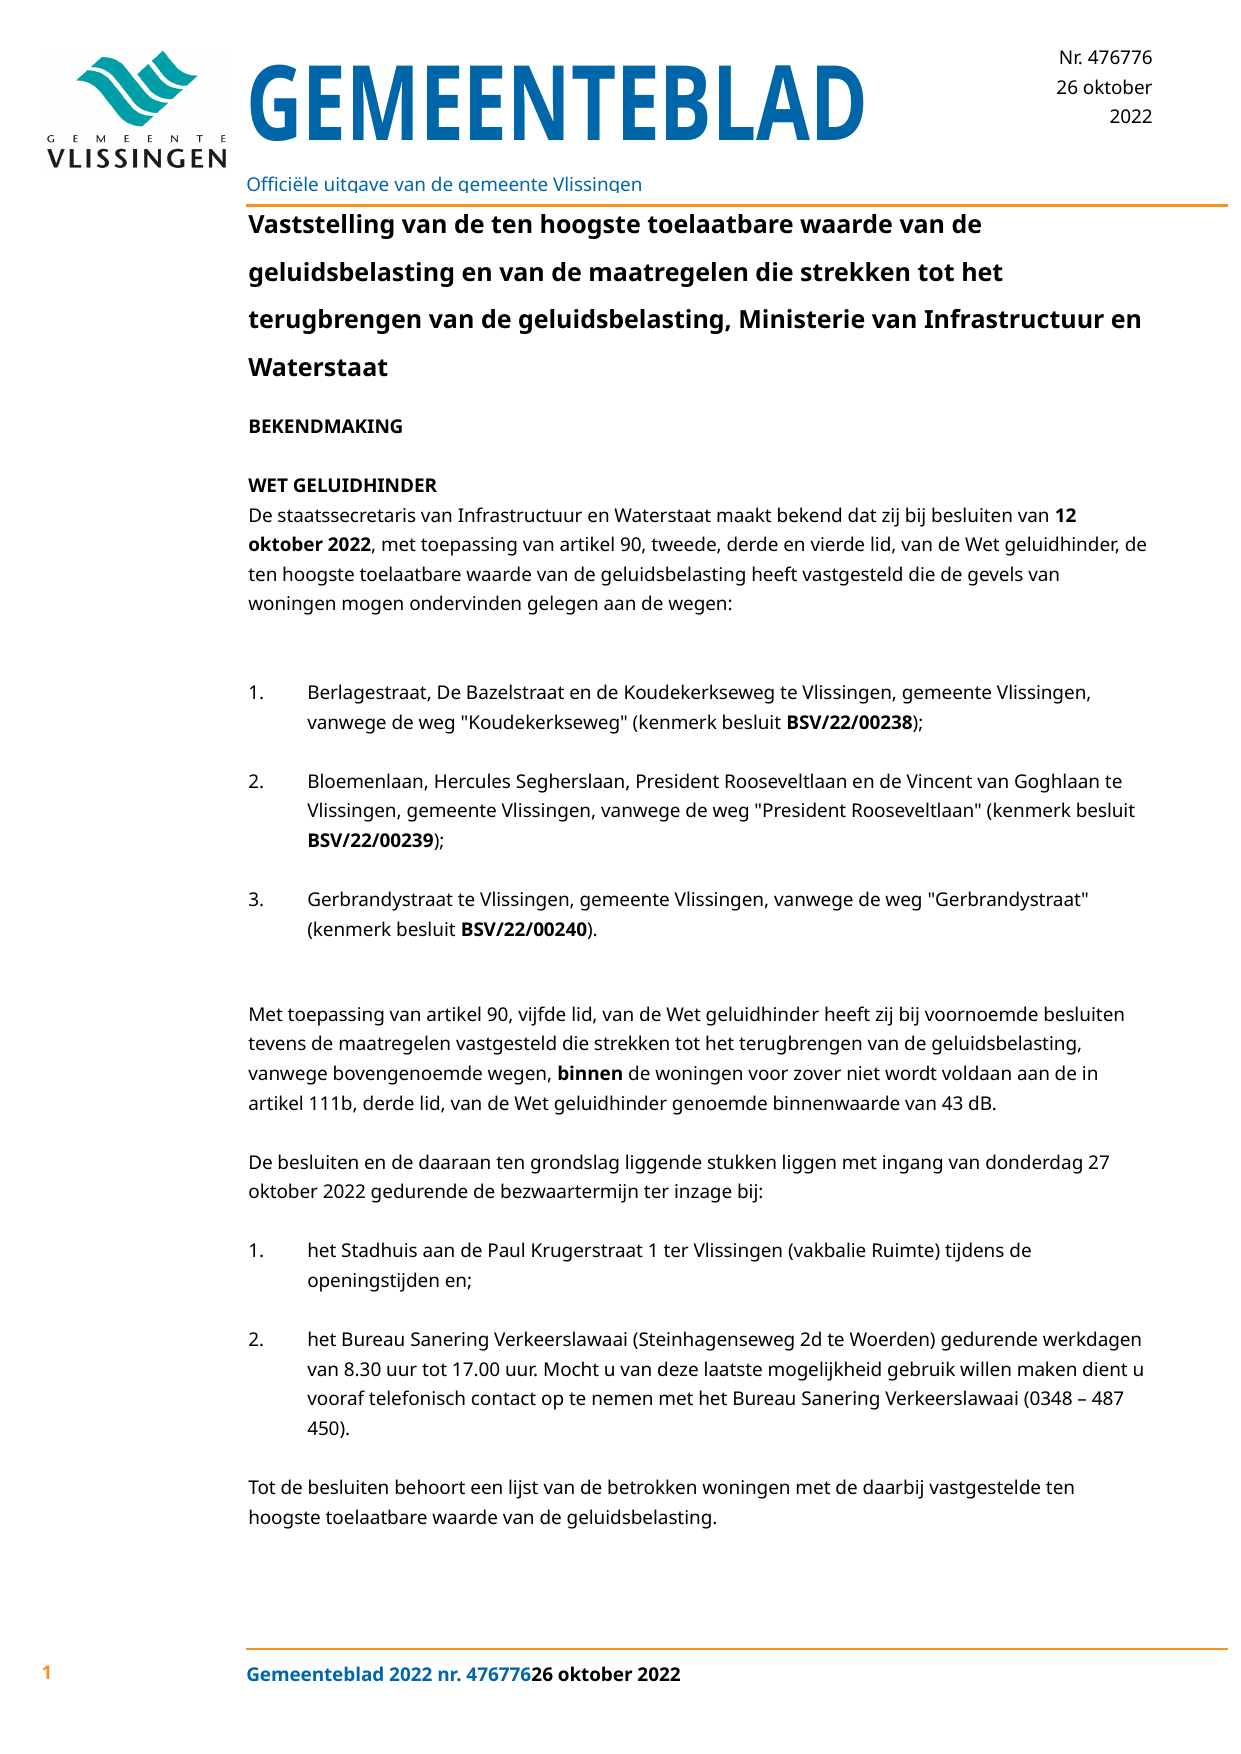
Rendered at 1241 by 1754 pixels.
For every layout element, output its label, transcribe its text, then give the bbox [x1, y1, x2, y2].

text Met toepassing van artikel 90, vijfde lid, van de Wet geluidhinder heeft zij bij voornoemde besluiten tevens de maatregelen vastgesteld die strekken tot het terugbrengen van de geluidsbelasting, vanwege bovengenoemde wegen, binnen de woningen voor zover niet wordt voldaan aan de in artikel 111b, derde lid, van de Wet geluidhinder genoemde binnenwaarde van 43 dB. [248, 1001, 1152, 1115]
text De besluiten en de daaraan ten grondslag liggende stukken liggen met ingang van donderdag 27 oktober 2022 gedurende de bezwaartermijn ter inzage bij: [248, 1149, 1152, 1204]
list Gerbrandystraat te Vlissingen, gemeente Vlissingen, vanwege de weg "Gerbrandystraat" (kenmerk besluit BSV/22/00240). [248, 886, 1152, 942]
text WET GELUIDHINDER [248, 472, 1152, 498]
text Vaststelling van de ten hoogste toelaatbare waarde van de geluidsbelasting en van de maatregelen die strekken tot het terugbrengen van de geluidsbelasting, Ministerie van Infrastructuur en Waterstaat [248, 207, 1152, 384]
text BEKENDMAKING [248, 413, 1152, 439]
text De staatssecretaris van Infrastructuur en Waterstaat maakt bekend dat zij bij besluiten van 12 oktober 2022, met toepassing van artikel 90, tweede, derde en vierde lid, van de Wet geluidhinder, de ten hoogste toelaatbare waarde van de geluidsbelasting heeft vastgesteld die de gevels van woningen mogen ondervinden gelegen aan de wegen: [248, 502, 1152, 616]
picture [41, 47, 231, 172]
list Berlagestraat, De Bazelstraat en de Koudekerkseweg te Vlissingen, gemeente Vlissingen, vanwege de weg "Koudekerkseweg" (kenmerk besluit BSV/22/00238); [248, 679, 1152, 735]
list Bloemenlaan, Hercules Segherslaan, President Rooseveltlaan en de Vincent van Goghlaan te Vlissingen, gemeente Vlissingen, vanwege de weg "President Rooseveltlaan" (kenmerk besluit BSV/22/00239); [248, 768, 1152, 853]
text Tot de besluiten behoort een lijst van de betrokken woningen met de daarbij vastgestelde ten hoogste toelaatbare waarde van de geluidsbelasting. [248, 1474, 1152, 1529]
list het Bureau Sanering Verkeerslawaai (Steinhagenseweg 2d te Woerden) gedurende werkdagen van 8.30 uur tot 17.00 uur. Mocht u van deze laatste mogelijkheid gebruik willen maken dient u vooraf telefonisch contact op te nemen met het Bureau Sanering Verkeerslawaai (0348 – 487 450). [248, 1326, 1152, 1441]
list het Stadhuis aan de Paul Krugerstraat 1 ter Vlissingen (vakbalie Ruimte) tijdens de openingstijden en; [248, 1238, 1152, 1293]
